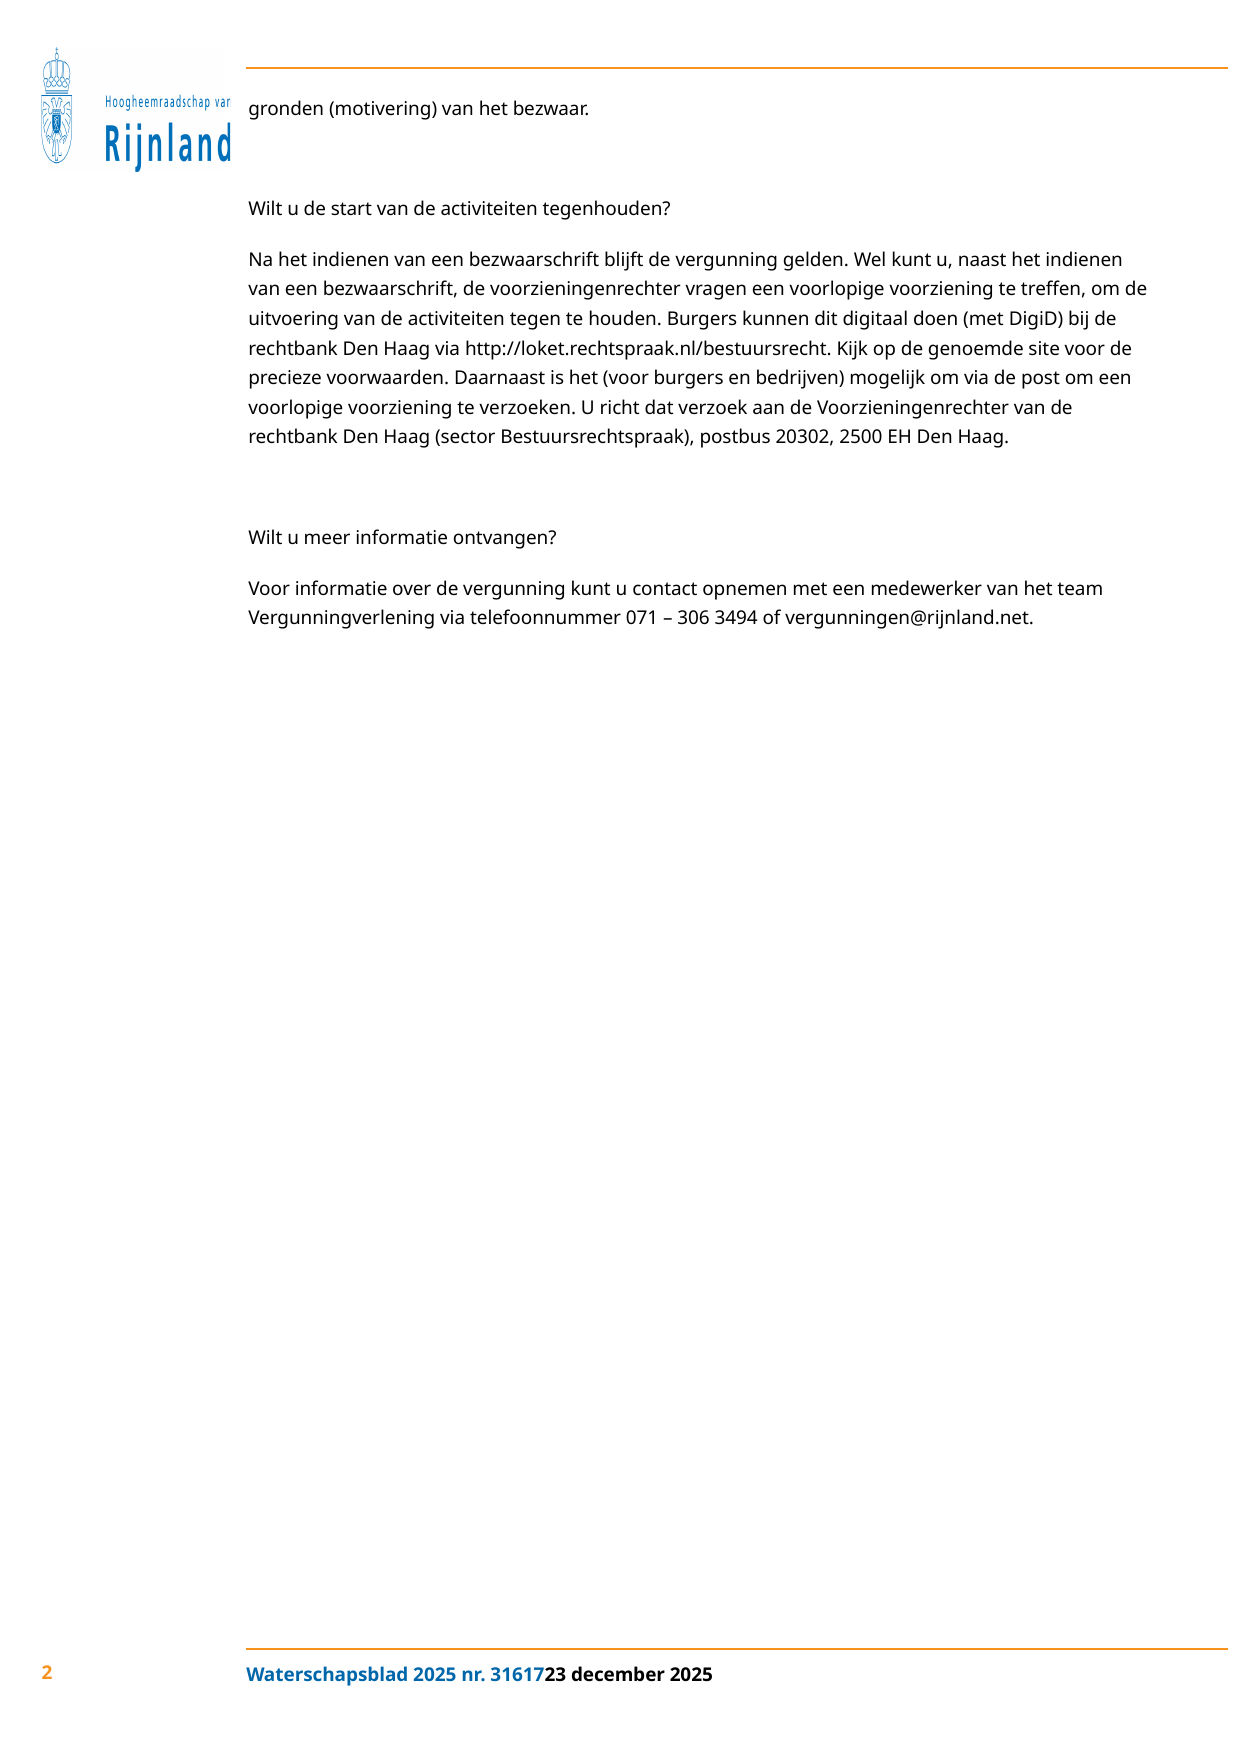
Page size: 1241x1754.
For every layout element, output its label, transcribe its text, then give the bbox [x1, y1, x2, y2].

text Voor informatie over de vergunning kunt u contact opnemen met een medewerker van het team Vergunningverlening via telefoonnummer 071 – 306 3494 of vergunningen@rijnland.net. [248, 575, 1152, 630]
text Wilt u meer informatie ontvangen? [248, 524, 1152, 550]
text Na het indienen van een bezwaarschrift blijft de vergunning gelden. Wel kunt u, naast het indienen van een bezwaarschrift, de voorzieningenrechter vragen een voorlopige voorziening te treffen, om de uitvoering van de activiteiten tegen te houden. Burgers kunnen dit digitaal doen (met DigiD) bij de rechtbank Den Haag via http://loket.rechtspraak.nl/bestuursrecht. Kijk op de genoemde site voor de precieze voorwaarden. Daarnaast is het (voor burgers en bedrijven) mogelijk om via de post om een voorlopige voorziening te verzoeken. U richt dat verzoek aan de Voorzieningenrechter van de rechtbank Den Haag (sector Bestuursrechtspraak), postbus 20302, 2500 EH Den Haag. [248, 246, 1152, 449]
text Wilt u de start van de activiteiten tegenhouden? [248, 196, 1152, 221]
picture [41, 47, 231, 172]
text gronden (motivering) van het bezwaar. [248, 95, 1152, 121]
